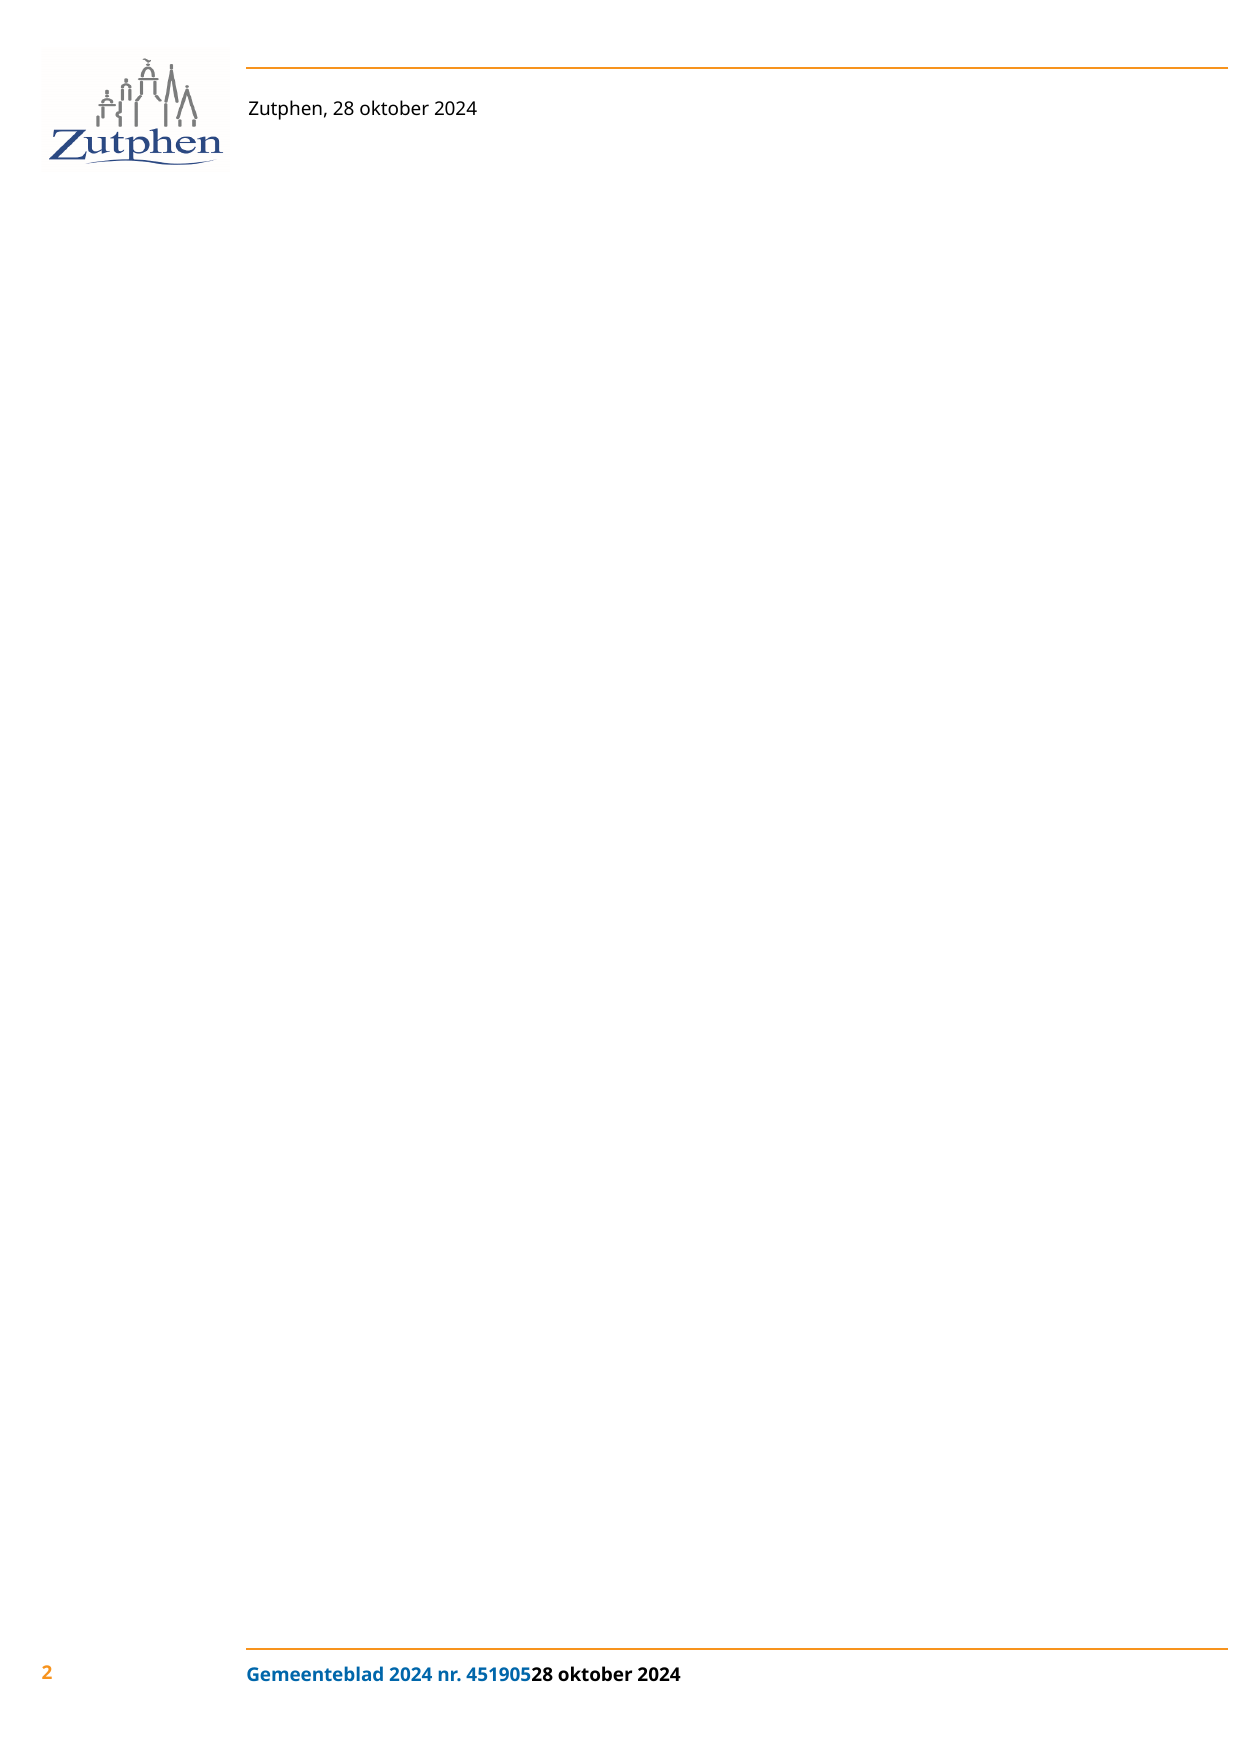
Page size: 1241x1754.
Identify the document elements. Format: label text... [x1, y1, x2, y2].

text Zutphen, 28 oktober 2024 [248, 95, 1152, 121]
picture [41, 47, 231, 172]
